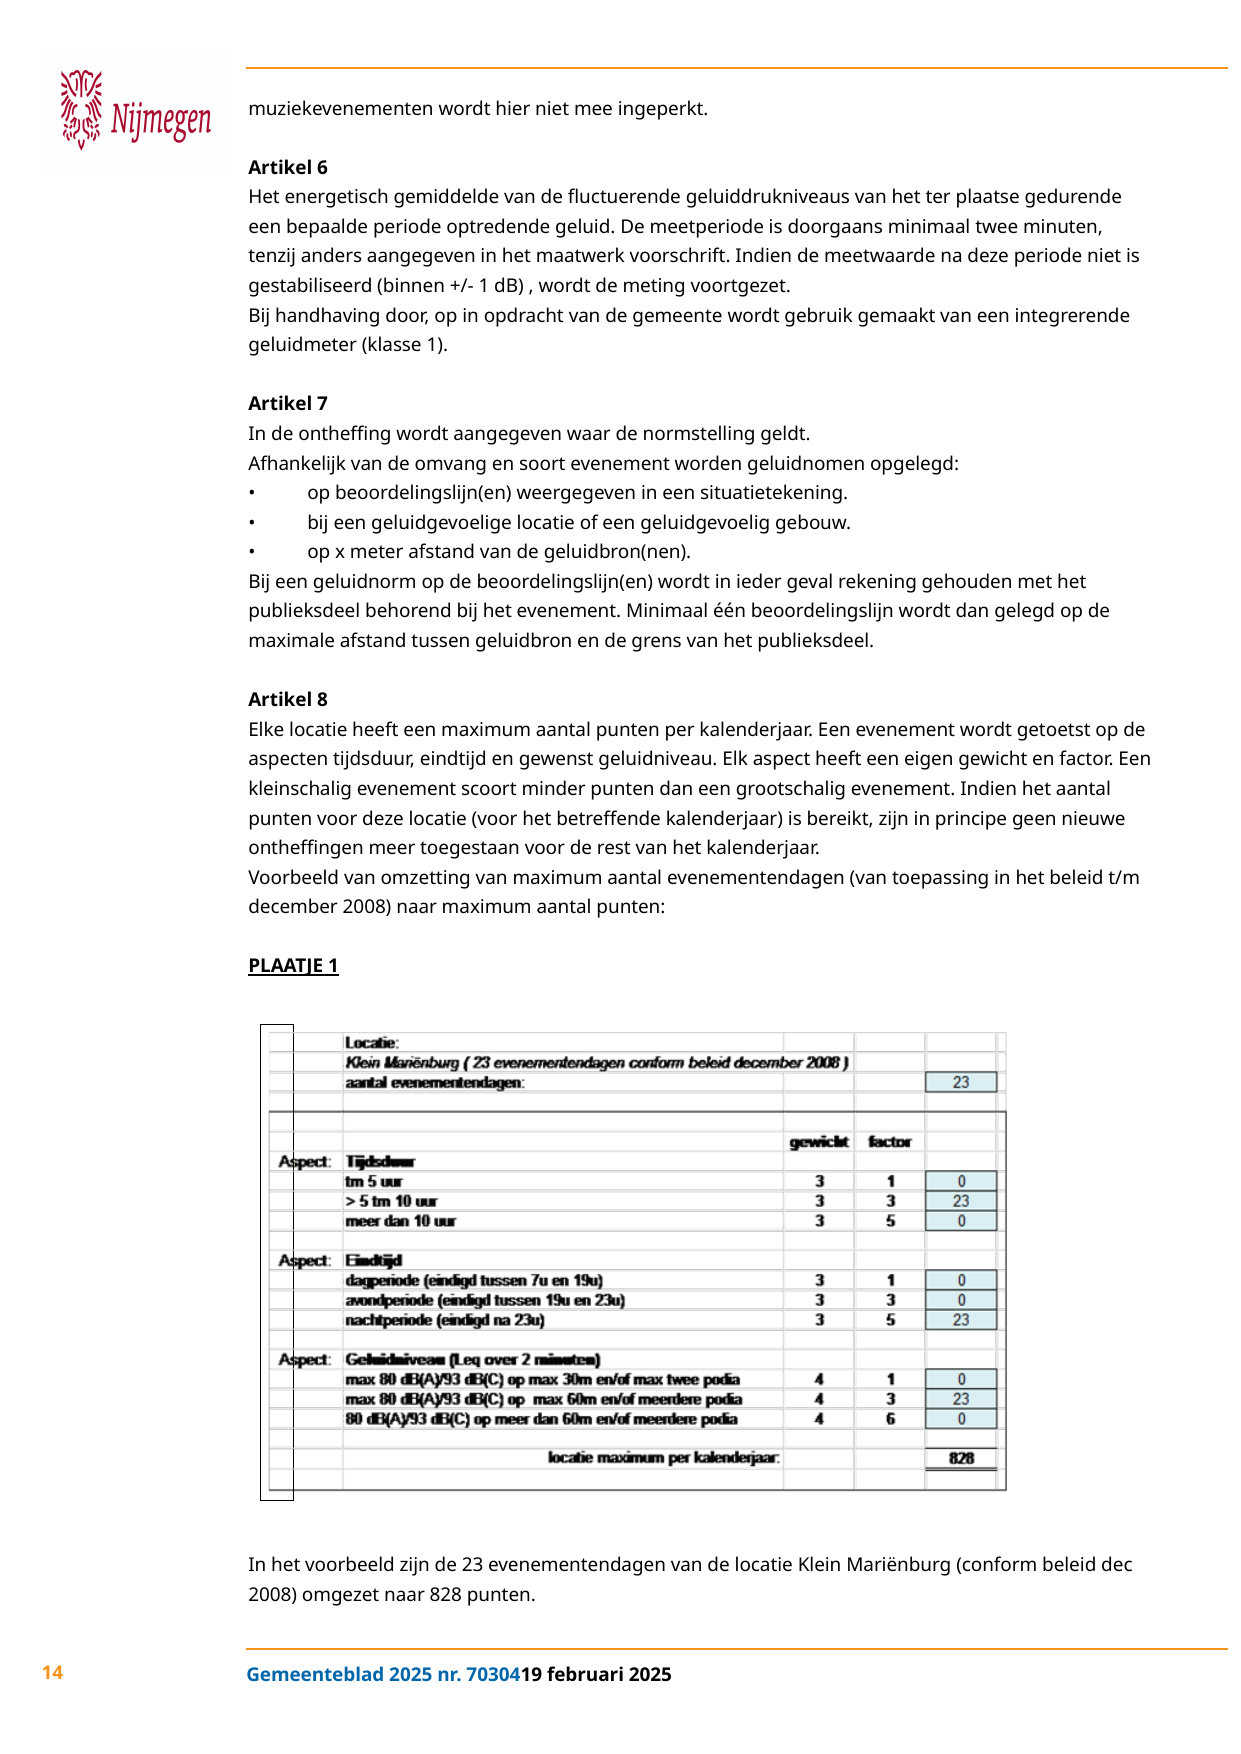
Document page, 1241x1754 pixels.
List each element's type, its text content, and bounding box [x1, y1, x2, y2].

text PLAATJE 1 [248, 953, 1152, 978]
text muziekevenementen wordt hier niet mee ingeperkt. [248, 95, 1152, 121]
picture [268, 1032, 1008, 1492]
text In de ontheffing wordt aangegeven waar de normstelling geldt. [248, 420, 1152, 446]
text Artikel 8 [248, 686, 1152, 712]
text Artikel 7 [248, 391, 1152, 416]
list bij een geluidgevoelige locatie of een geluidgevoelig gebouw. [248, 509, 1152, 535]
list op x meter afstand van de geluidbron(nen). [248, 538, 1152, 564]
text Artikel 6 [248, 154, 1152, 180]
text Elke locatie heeft een maximum aantal punten per kalenderjaar. Een evenement wordt getoetst op de aspecten tijdsduur, eindtijd en gewenst geluidniveau. Elk aspect heeft een eigen gewicht en factor. Een kleinschalig evenement scoort minder punten dan een grootschalig evenement. Indien het aantal punten voor deze locatie (voor het betreffende kalenderjaar) is bereikt, zijn in principe geen nieuwe ontheffingen meer toegestaan voor de rest van het kalenderjaar. [248, 716, 1152, 860]
text Bij handhaving door, op in opdracht van de gemeente wordt gebruik gemaakt van een integrerende geluidmeter (klasse 1). [248, 302, 1152, 357]
text In het voorbeeld zijn de 23 evenementendagen van de locatie Klein Mariënburg (conform beleid dec 2008) omgezet naar 828 punten. [248, 1551, 1152, 1607]
text Afhankelijk van de omvang en soort evenement worden geluidnomen opgelegd: [248, 450, 1152, 476]
text Bij een geluidnorm op de beoordelingslijn(en) wordt in ieder geval rekening gehouden met het publieksdeel behorend bij het evenement. Minimaal één beoordelingslijn wordt dan gelegd op de maximale afstand tussen geluidbron en de grens van het publieksdeel. [248, 568, 1152, 653]
text Voorbeeld van omzetting van maximum aantal evenementendagen (van toepassing in het beleid t/m december 2008) naar maximum aantal punten: [248, 864, 1152, 919]
list op beoordelingslijn(en) weergegeven in een situatietekening. [248, 479, 1152, 505]
text Het energetisch gemiddelde van de fluctuerende geluiddrukniveaus van het ter plaatse gedurende een bepaalde periode optredende geluid. De meetperiode is doorgaans minimaal twee minuten, tenzij anders aangegeven in het maatwerk voorschrift. Indien de meetwaarde na deze periode niet is gestabiliseerd (binnen +/- 1 dB) , wordt de meting voortgezet. [248, 183, 1152, 298]
picture [41, 47, 231, 172]
